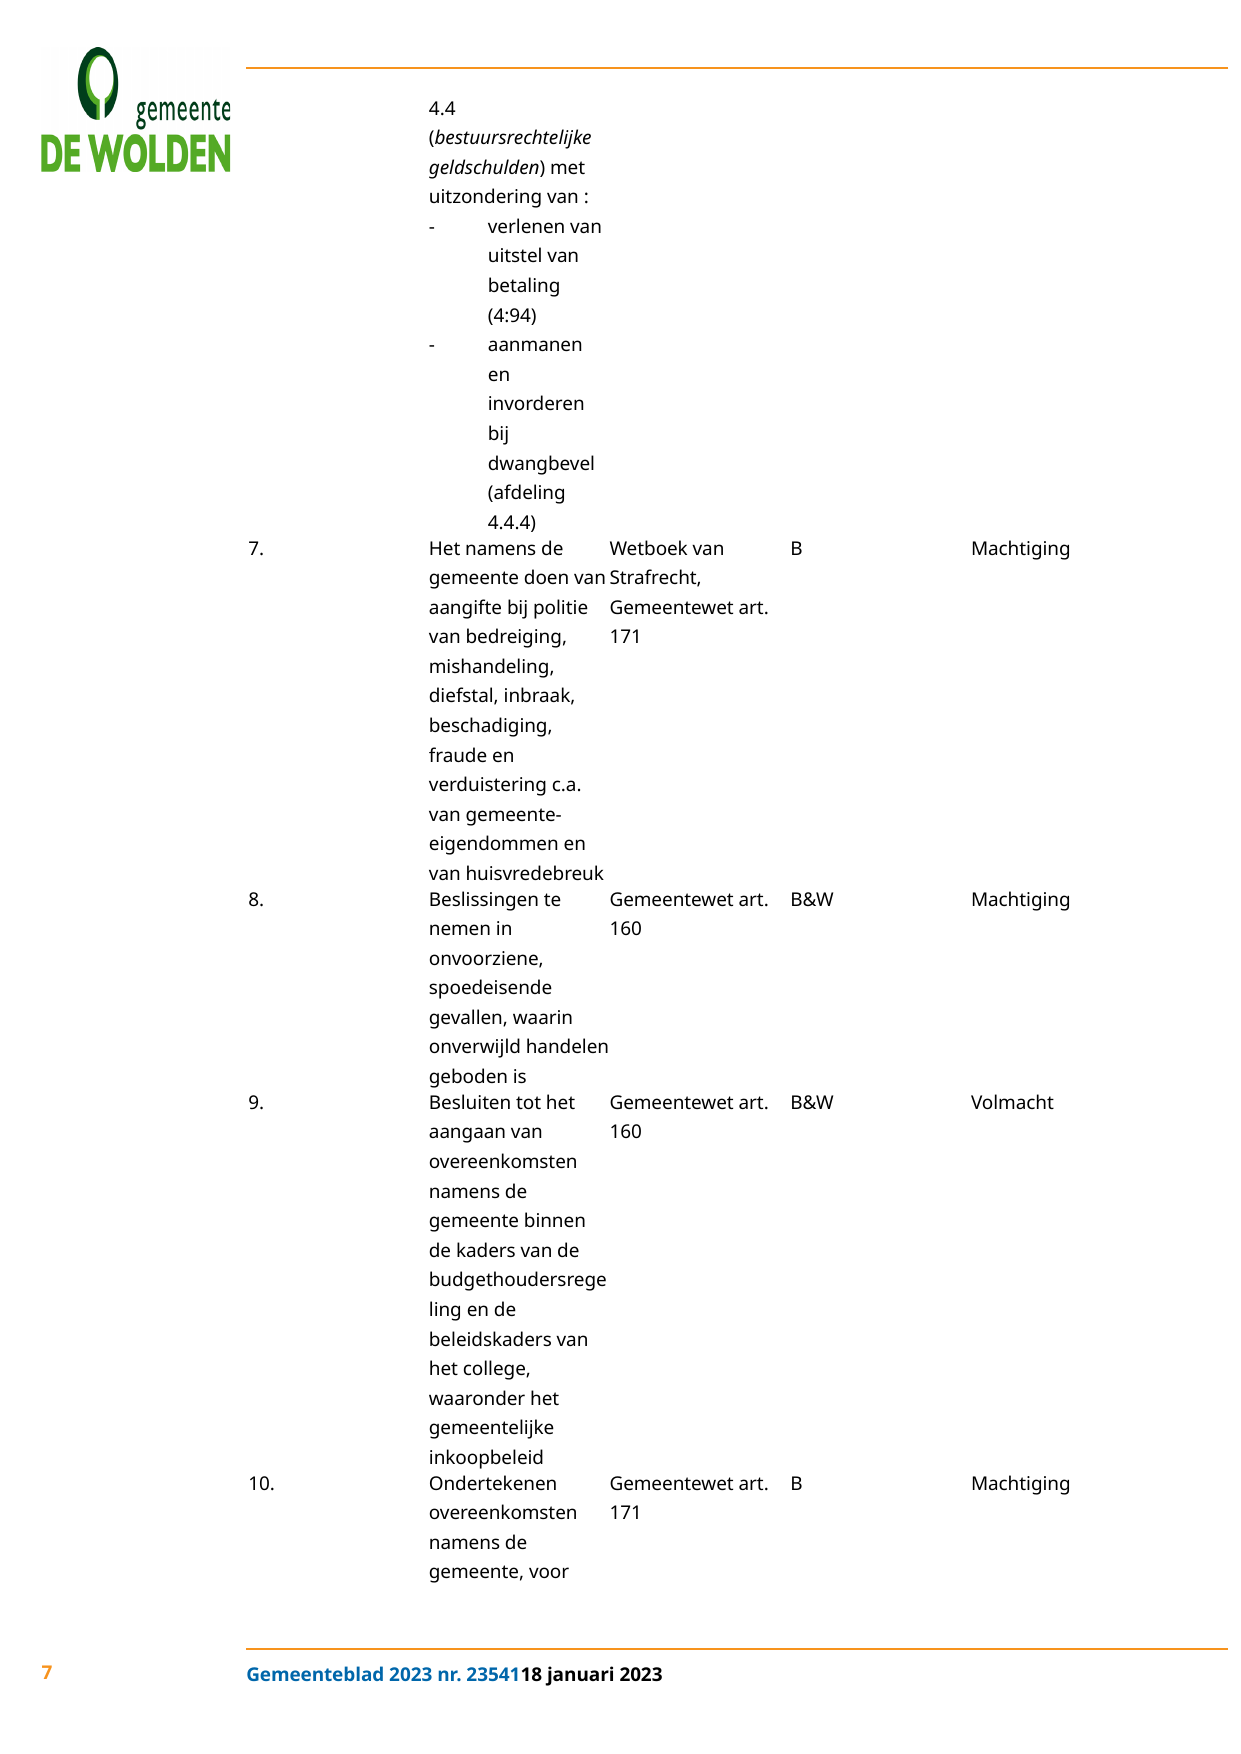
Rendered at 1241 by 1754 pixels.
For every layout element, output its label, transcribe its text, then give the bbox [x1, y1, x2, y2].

table_cell Machtiging [971, 535, 1152, 886]
table_cell Gemeentewet art. 171 [609, 1470, 790, 1584]
table_cell B&W [790, 886, 971, 1089]
table_cell Gemeentewet art. 160 [609, 886, 790, 1089]
table_cell B [790, 535, 971, 886]
table_cell Besluiten tot het aangaan van overeenkomsten namens de gemeente binnen de kaders van de budgethoudersregeling en de beleidskaders van het college, waaronder het gemeentelijke inkoopbeleid [429, 1089, 609, 1470]
table_cell Ondertekenen overeenkomsten namens de gemeente, voor [429, 1470, 609, 1584]
table_cell Volmacht [971, 1089, 1152, 1470]
table_cell [971, 95, 1152, 535]
table_cell B&W [790, 1089, 971, 1470]
table_cell [248, 1470, 429, 1584]
table_cell Beslissingen te nemen in onvoorziene, spoedeisende gevallen, waarin onverwijld handelen geboden is [429, 886, 609, 1089]
table_cell [248, 1089, 429, 1470]
table_cell [790, 95, 971, 535]
table_cell Gemeentewet art. 160 [609, 1089, 790, 1470]
table_cell [248, 886, 429, 1089]
table_cell 4.4 (bestuursrechtelijke geldschulden) met uitzondering van : verlenen van uitstel van betaling (4:94) aanmanen en invorderen bij dwangbevel (afdeling 4.4.4) [429, 95, 609, 535]
picture [41, 47, 231, 172]
table_cell Wetboek van Strafrecht, Gemeentewet art. 171 [609, 535, 790, 886]
table_cell B [790, 1470, 971, 1584]
table_cell Machtiging [971, 886, 1152, 1089]
table_cell [248, 95, 429, 535]
table_cell Machtiging [971, 1470, 1152, 1584]
table_cell Het namens de gemeente doen van aangifte bij politie van bedreiging, mishandeling, diefstal, inbraak, beschadiging, fraude en verduistering c.a. van gemeente-eigendommen en van huisvredebreuk [429, 535, 609, 886]
table_cell [248, 535, 429, 886]
table_cell [609, 95, 790, 535]
